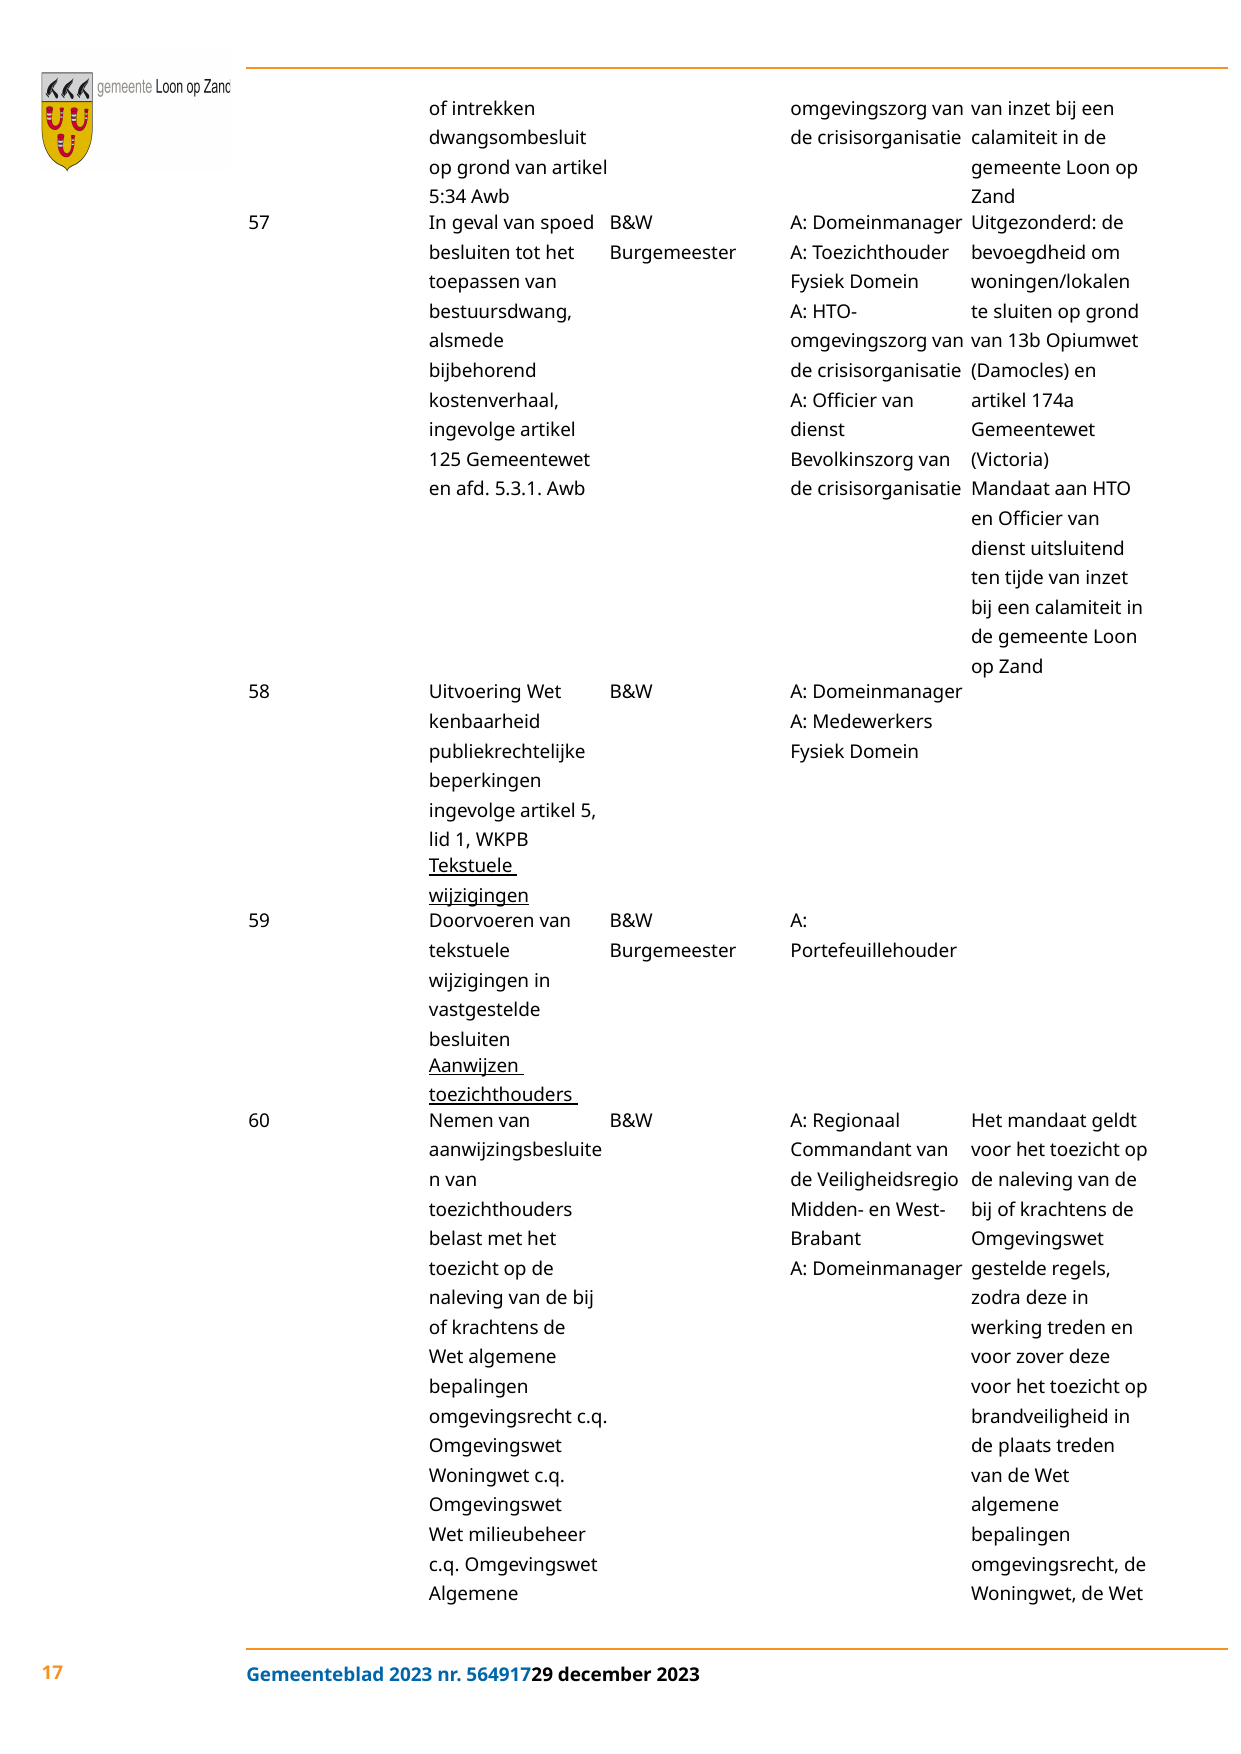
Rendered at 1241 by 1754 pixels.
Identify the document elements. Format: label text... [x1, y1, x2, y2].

table_cell 60 [248, 1107, 429, 1606]
table_cell [971, 853, 1152, 908]
table_cell Uitvoering Wet kenbaarheid publiekrechtelijke beperkingen ingevolge artikel 5, lid 1, WKPB [429, 679, 609, 852]
table_cell Aanwijzen toezichthouders [429, 1052, 609, 1107]
table_cell van inzet bij een calamiteit in de gemeente Loon op Zand [971, 95, 1152, 209]
table_cell B&W Burgemeester [609, 908, 790, 1052]
table_cell Tekstuele wijzigingen [429, 853, 609, 908]
table_cell A: Regionaal Commandant van de Veiligheidsregio Midden- en West-Brabant A: Domeinmanager [790, 1107, 971, 1606]
table_cell [971, 679, 1152, 852]
table_cell [971, 1052, 1152, 1107]
table_cell [609, 1052, 790, 1107]
table_cell B&W [609, 1107, 790, 1606]
table_cell A: Domeinmanager A: Toezichthouder Fysiek Domein A: HTO- omgevingszorg van de crisisorganisatie A: Officier van dienst Bevolkinszorg van de crisisorganisatie [790, 209, 971, 679]
table_cell [248, 95, 429, 209]
table_cell omgevingszorg van de crisisorganisatie [790, 95, 971, 209]
table_cell Uitgezonderd: de bevoegdheid om woningen/lokalen te sluiten op grond van 13b Opiumwet (Damocles) en artikel 174a Gemeentewet (Victoria) Mandaat aan HTO en Officier van dienst uitsluitend ten tijde van inzet bij een calamiteit in de gemeente Loon op Zand [971, 209, 1152, 679]
table_cell [248, 853, 429, 908]
table_cell [609, 95, 790, 209]
table_cell B&W Burgemeester [609, 209, 790, 679]
table_cell In geval van spoed besluiten tot het toepassen van bestuursdwang, alsmede bijbehorend kostenverhaal, ingevolge artikel 125 Gemeentewet en afd. 5.3.1. Awb [429, 209, 609, 679]
table_cell 58 [248, 679, 429, 852]
table_cell [609, 853, 790, 908]
table_cell of intrekken dwangsombesluit op grond van artikel 5:34 Awb [429, 95, 609, 209]
table_cell [790, 853, 971, 908]
table_cell Doorvoeren van tekstuele wijzigingen in vastgestelde besluiten [429, 908, 609, 1052]
table_cell Nemen van aanwijzingsbesluiten van toezichthouders belast met het toezicht op de naleving van de bij of krachtens de Wet algemene bepalingen omgevingsrecht c.q. Omgevingswet Woningwet c.q. Omgevingswet Wet milieubeheer c.q. Omgevingswet Algemene [429, 1107, 609, 1606]
picture [41, 47, 231, 172]
table_cell B&W [609, 679, 790, 852]
table_cell 57 [248, 209, 429, 679]
table_cell Het mandaat geldt voor het toezicht op de naleving van de bij of krachtens de Omgevingswet gestelde regels, zodra deze in werking treden en voor zover deze voor het toezicht op brandveiligheid in de plaats treden van de Wet algemene bepalingen omgevingsrecht, de Woningwet, de Wet [971, 1107, 1152, 1606]
table_cell [790, 1052, 971, 1107]
table_cell A: Domeinmanager A: Medewerkers Fysiek Domein [790, 679, 971, 852]
table_cell [248, 1052, 429, 1107]
table_cell A: Portefeuillehouder [790, 908, 971, 1052]
table_cell 59 [248, 908, 429, 1052]
table_cell [971, 908, 1152, 1052]
